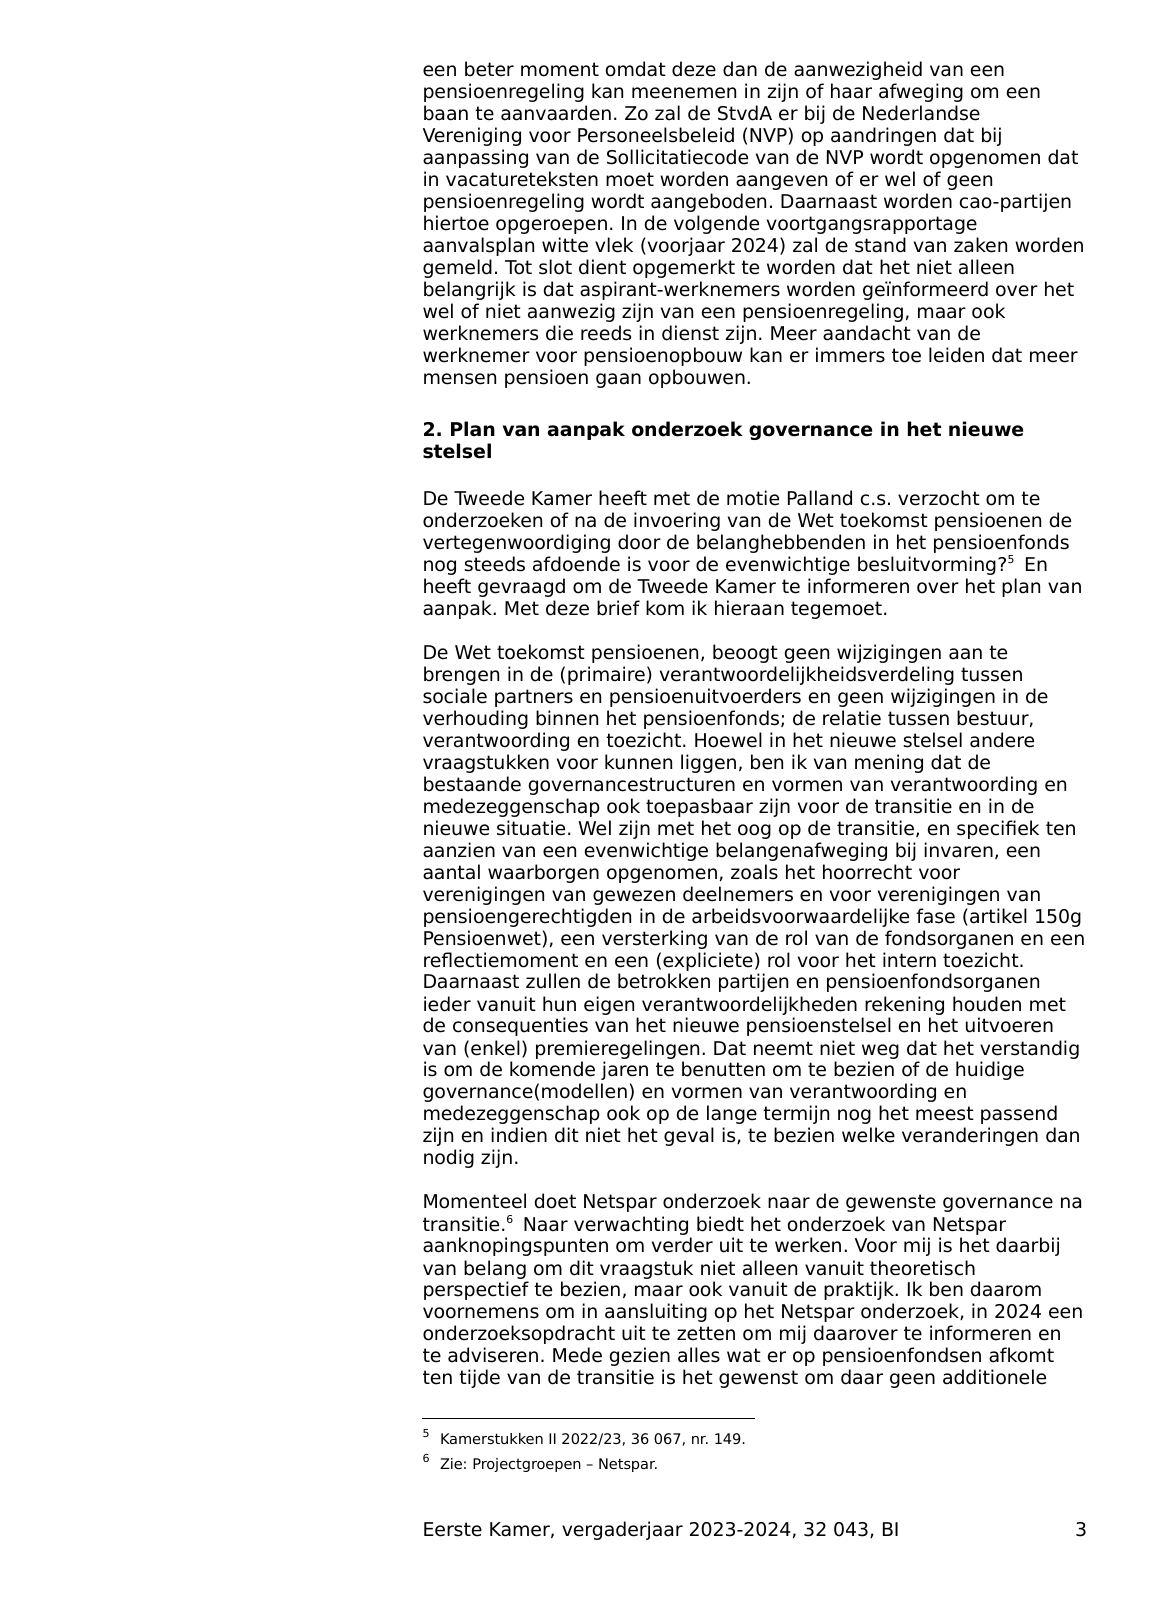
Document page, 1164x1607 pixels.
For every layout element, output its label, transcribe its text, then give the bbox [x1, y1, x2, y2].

text De Wet toekomst pensioenen, beoogt geen wijzigingen aan te brengen in de (primaire) verantwoordelijkheidsverdeling tussen sociale partners en pensioenuitvoerders en geen wijzigingen in de verhouding binnen het pensioenfonds; de relatie tussen bestuur, verantwoording en toezicht. Hoewel in het nieuwe stelsel andere vraagstukken voor kunnen liggen, ben ik van mening dat de bestaande governancestructuren en vormen van verantwoording en medezeggenschap ook toepasbaar zijn voor de transitie en in de nieuwe situatie. Wel zijn met het oog op de transitie, en specifiek ten aanzien van een evenwichtige belangenafweging bij invaren, een aantal waarborgen opgenomen, zoals het hoorrecht voor verenigingen van gewezen deelnemers en voor verenigingen van pensioengerechtigden in de arbeidsvoorwaardelijke fase (artikel 150g Pensioenwet), een versterking van de rol van de fondsorganen en een reflectiemoment en een (expliciete) rol voor het intern toezicht. Daarnaast zullen de betrokken partijen en pensioenfondsorganen ieder vanuit hun eigen verantwoordelijkheden rekening houden met de consequenties van het nieuwe pensioenstelsel en het uitvoeren van (enkel) premieregelingen. Dat neemt niet weg dat het verstandig is om de komende jaren te benutten om te bezien of de huidige governance(modellen) en vormen van verantwoording en medezeggenschap ook op de lange termijn nog het meest passend zijn en indien dit niet het geval is, te bezien welke veranderingen dan nodig zijn. [422, 642, 1087, 1169]
text Momenteel doet Netspar onderzoek naar de gewenste governance na transitie. Naar verwachting biedt het onderzoek van Netspar aanknopingspunten om verder uit te werken. Voor mij is het daarbij van belang om dit vraagstuk niet alleen vanuit theoretisch perspectief te bezien, maar ook vanuit de praktijk. Ik ben daarom voornemens om in aansluiting op het Netspar onderzoek, in 2024 een onderzoeksopdracht uit te zetten om mij daarover te informeren en te adviseren. Mede gezien alles wat er op pensioenfondsen afkomt ten tijde van de transitie is het gewenst om daar geen additionele [422, 1191, 1087, 1389]
text De Tweede Kamer heeft met de motie Palland c.s. verzocht om te onderzoeken of na de invoering van de Wet toekomst pensioenen de vertegenwoordiging door de belanghebbenden in het pensioenfonds nog steeds afdoende is voor de evenwichtige besluitvorming? En heeft gevraagd om de Tweede Kamer te informeren over het plan van aanpak. Met deze brief kom ik hieraan tegemoet. [422, 488, 1087, 619]
text Kamerstukken II 2022/23, 36 067, nr. 149. [422, 1427, 1087, 1449]
subtitle 2. Plan van aanpak onderzoek governance in het nieuwe stelsel [422, 419, 1087, 463]
text Zie: Projectgroepen – Netspar. [422, 1452, 1087, 1474]
text een beter moment omdat deze dan de aanwezigheid van een pensioenregeling kan meenemen in zijn of haar afweging om een baan te aanvaarden. Zo zal de StvdA er bij de Nederlandse Vereniging voor Personeelsbeleid (NVP) op aandringen dat bij aanpassing van de Sollicitatiecode van de NVP wordt opgenomen dat in vacatureteksten moet worden aangeven of er wel of geen pensioenregeling wordt aangeboden. Daarnaast worden cao-partijen hiertoe opgeroepen. In de volgende voortgangsrapportage aanvalsplan witte vlek (voorjaar 2024) zal de stand van zaken worden gemeld. Tot slot dient opgemerkt te worden dat het niet alleen belangrijk is dat aspirant-werknemers worden geïnformeerd over het wel of niet aanwezig zijn van een pensioenregeling, maar ook werknemers die reeds in dienst zijn. Meer aandacht van de werknemer voor pensioenopbouw kan er immers toe leiden dat meer mensen pensioen gaan opbouwen. [422, 59, 1087, 389]
